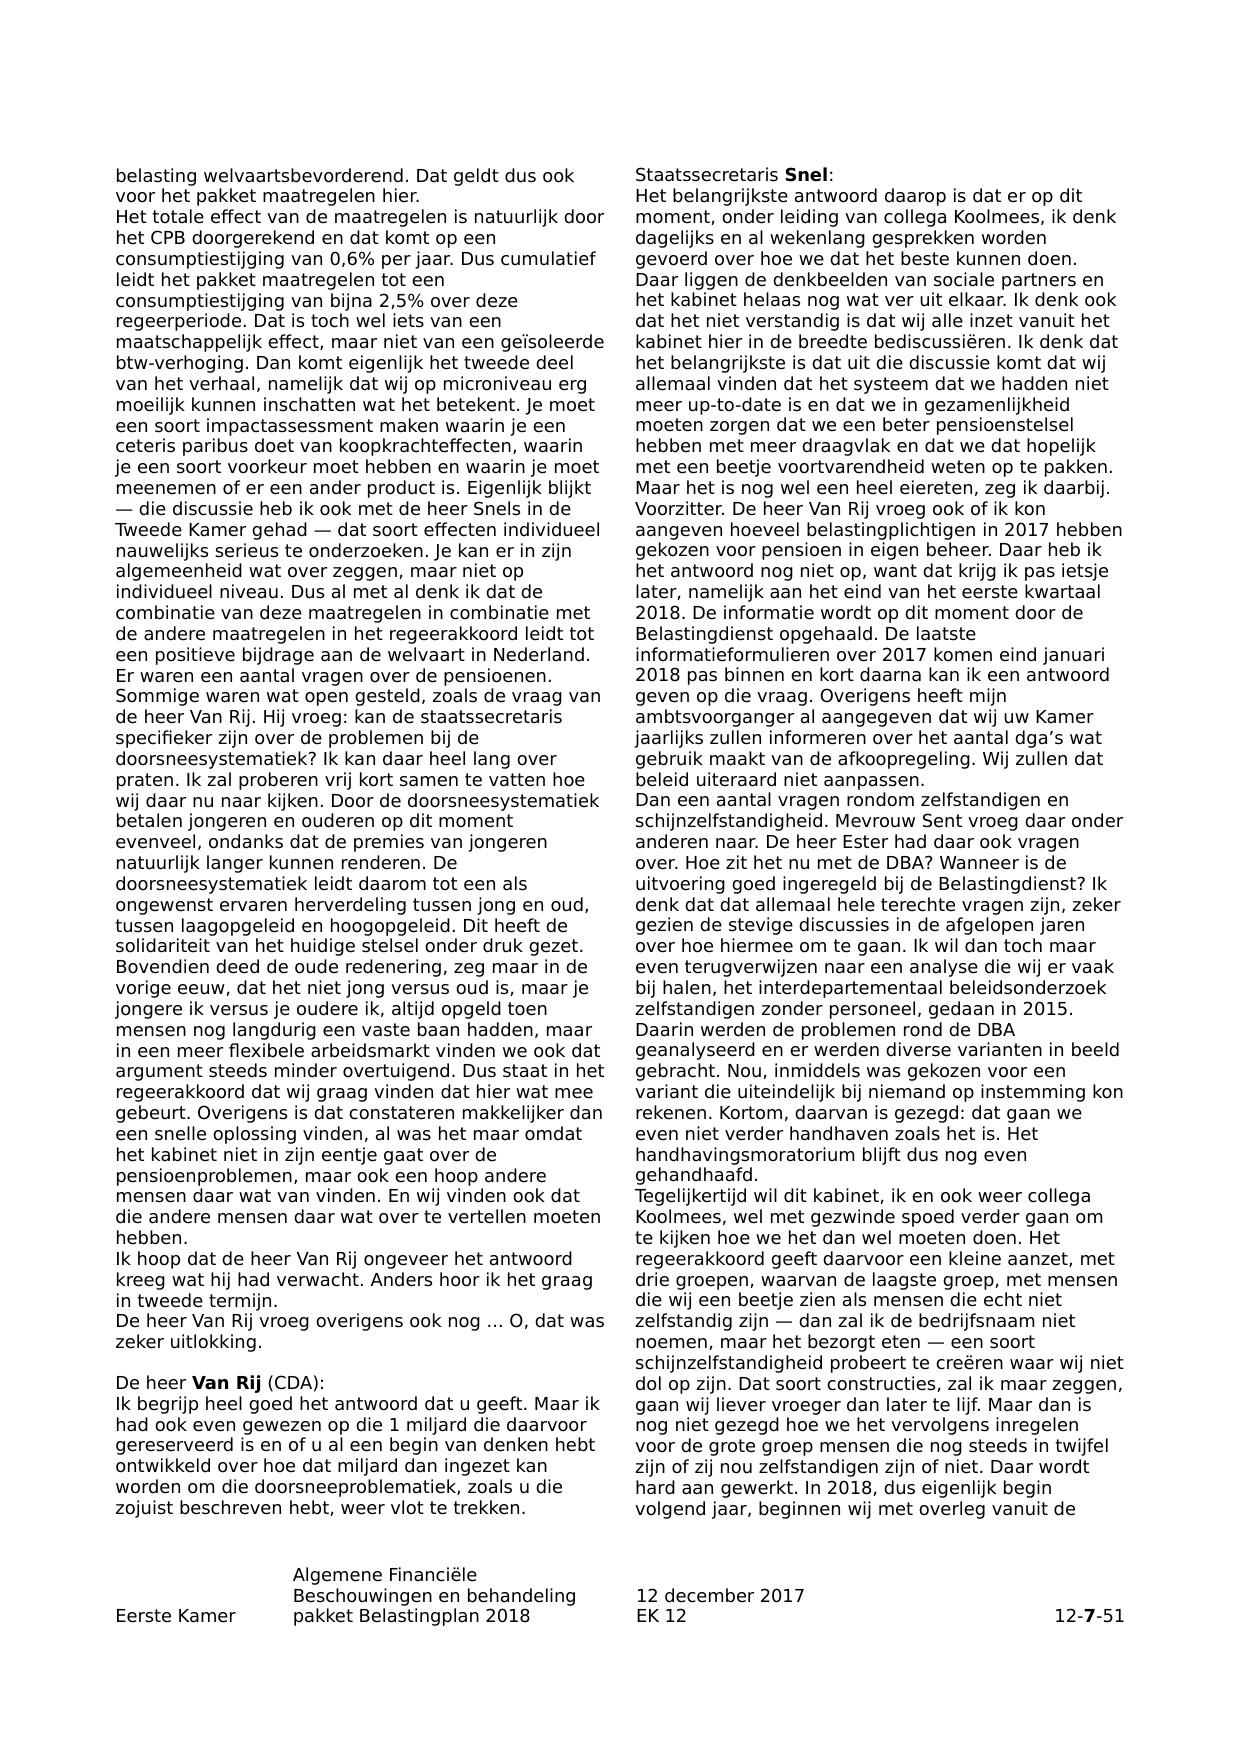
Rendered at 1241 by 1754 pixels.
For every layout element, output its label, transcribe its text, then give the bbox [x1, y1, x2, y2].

text Dan een aantal vragen rondom zelfstandigen en schijnzelfstandigheid. Mevrouw Sent vroeg daar onder anderen naar. De heer Ester had daar ook vragen over. Hoe zit het nu met de DBA? Wanneer is de uitvoering goed ingeregeld bij de Belastingdienst? Ik denk dat dat allemaal hele terechte vragen zijn, zeker gezien de stevige discussies in de afgelopen jaren over hoe hiermee om te gaan. Ik wil dan toch maar even terugverwijzen naar een analyse die wij er vaak bij halen, het interdepartementaal beleidsonderzoek zelfstandigen zonder personeel, gedaan in 2015. Daarin werden de problemen rond de DBA geanalyseerd en er werden diverse varianten in beeld gebracht. Nou, inmiddels was gekozen voor een variant die uiteindelijk bij niemand op instemming kon rekenen. Kortom, daarvan is gezegd: dat gaan we even niet verder handhaven zoals het is. Het handhavingsmoratorium blijft dus nog even gehandhaafd. [635, 790, 1125, 1186]
text De heer Van Rij (CDA): [115, 1373, 605, 1393]
text Ik begrijp heel goed het antwoord dat u geeft. Maar ik had ook even gewezen op die 1 miljard die daarvoor gereserveerd is en of u al een begin van denken hebt ontwikkeld over hoe dat miljard dan ingezet kan worden om die doorsneeproblematiek, zoals u die zojuist beschreven hebt, weer vlot te trekken. [115, 1393, 605, 1518]
text Ik hoop dat de heer Van Rij ongeveer het antwoord kreeg wat hij had verwacht. Anders hoor ik het graag in tweede termijn. [115, 1249, 605, 1311]
text Het totale effect van de maatregelen is natuurlijk door het CPB doorgerekend en dat komt op een consumptiestijging van 0,6% per jaar. Dus cumulatief leidt het pakket maatregelen tot een consumptiestijging van bijna 2,5% over deze regeerperiode. Dat is toch wel iets van een maatschappelijk effect, maar niet van een geïsoleerde btw-verhoging. Dan komt eigenlijk het tweede deel van het verhaal, namelijk dat wij op microniveau erg moeilijk kunnen inschatten wat het betekent. Je moet een soort impactassessment maken waarin je een ceteris paribus doet van koopkrachteffecten, waarin je een soort voorkeur moet hebben en waarin je moet meenemen of er een ander product is. Eigenlijk blijkt — die discussie heb ik ook met de heer Snels in de Tweede Kamer gehad — dat soort effecten individueel nauwelijks serieus te onderzoeken. Je kan er in zijn algemeenheid wat over zeggen, maar niet op individueel niveau. Dus al met al denk ik dat de combinatie van deze maatregelen in combinatie met de andere maatregelen in het regeerakkoord leidt tot een positieve bijdrage aan de welvaart in Nederland. [115, 207, 605, 665]
text Er waren een aantal vragen over de pensioenen. Sommige waren wat open gesteld, zoals de vraag van de heer Van Rij. Hij vroeg: kan de staatssecretaris specifieker zijn over de problemen bij de doorsneesystematiek? Ik kan daar heel lang over praten. Ik zal proberen vrij kort samen te vatten hoe wij daar nu naar kijken. Door de doorsneesystematiek betalen jongeren en ouderen op dit moment evenveel, ondanks dat de premies van jongeren natuurlijk langer kunnen renderen. De doorsneesystematiek leidt daarom tot een als ongewenst ervaren herverdeling tussen jong en oud, tussen laagopgeleid en hoogopgeleid. Dit heeft de solidariteit van het huidige stelsel onder druk gezet. [115, 665, 605, 957]
text Het belangrijkste antwoord daarop is dat er op dit moment, onder leiding van collega Koolmees, ik denk dagelijks en al wekenlang gesprekken worden gevoerd over hoe we dat het beste kunnen doen. Daar liggen de denkbeelden van sociale partners en het kabinet helaas nog wat ver uit elkaar. Ik denk ook dat het niet verstandig is dat wij alle inzet vanuit het kabinet hier in de breedte bediscussiëren. Ik denk dat het belangrijkste is dat uit die discussie komt dat wij allemaal vinden dat het systeem dat we hadden niet meer up-to-date is en dat we in gezamenlijkheid moeten zorgen dat we een beter pensioenstelsel hebben met meer draagvlak en dat we dat hopelijk met een beetje voortvarendheid weten op te pakken. Maar het is nog wel een heel eiereten, zeg ik daarbij. [635, 186, 1125, 498]
text Bovendien deed de oude redenering, zeg maar in de vorige eeuw, dat het niet jong versus oud is, maar je jongere ik versus je oudere ik, altijd opgeld toen mensen nog langdurig een vaste baan hadden, maar in een meer flexibele arbeidsmarkt vinden we ook dat argument steeds minder overtuigend. Dus staat in het regeerakkoord dat wij graag vinden dat hier wat mee gebeurt. Overigens is dat constateren makkelijker dan een snelle oplossing vinden, al was het maar omdat het kabinet niet in zijn eentje gaat over de pensioenproblemen, maar ook een hoop andere mensen daar wat van vinden. En wij vinden ook dat die andere mensen daar wat over te vertellen moeten hebben. [115, 957, 605, 1249]
text Staatssecretaris Snel: [635, 165, 1125, 186]
text De heer Van Rij vroeg overigens ook nog ... O, dat was zeker uitlokking. [115, 1311, 605, 1353]
text belasting welvaartsbevorderend. Dat geldt dus ook voor het pakket maatregelen hier. [115, 165, 605, 207]
text Tegelijkertijd wil dit kabinet, ik en ook weer collega Koolmees, wel met gezwinde spoed verder gaan om te kijken hoe we het dan wel moeten doen. Het regeerakkoord geeft daarvoor een kleine aanzet, met drie groepen, waarvan de laagste groep, met mensen die wij een beetje zien als mensen die echt niet zelfstandig zijn — dan zal ik de bedrijfsnaam niet noemen, maar het bezorgt eten — een soort schijnzelfstandigheid probeert te creëren waar wij niet dol op zijn. Dat soort constructies, zal ik maar zeggen, gaan wij liever vroeger dan later te lijf. Maar dan is nog niet gezegd hoe we het vervolgens inregelen voor de grote groep mensen die nog steeds in twijfel zijn of zij nou zelfstandigen zijn of niet. Daar wordt hard aan gewerkt. In 2018, dus eigenlijk begin volgend jaar, beginnen wij met overleg vanuit de [635, 1186, 1125, 1519]
text Voorzitter. De heer Van Rij vroeg ook of ik kon aangeven hoeveel belastingplichtigen in 2017 hebben gekozen voor pensioen in eigen beheer. Daar heb ik het antwoord nog niet op, want dat krijg ik pas ietsje later, namelijk aan het eind van het eerste kwartaal 2018. De informatie wordt op dit moment door de Belastingdienst opgehaald. De laatste informatieformulieren over 2017 komen eind januari 2018 pas binnen en kort daarna kan ik een antwoord geven op die vraag. Overigens heeft mijn ambtsvoorganger al aangegeven dat wij uw Kamer jaarlijks zullen informeren over het aantal dga’s wat gebruik maakt van de afkoopregeling. Wij zullen dat beleid uiteraard niet aanpassen. [635, 498, 1125, 790]
